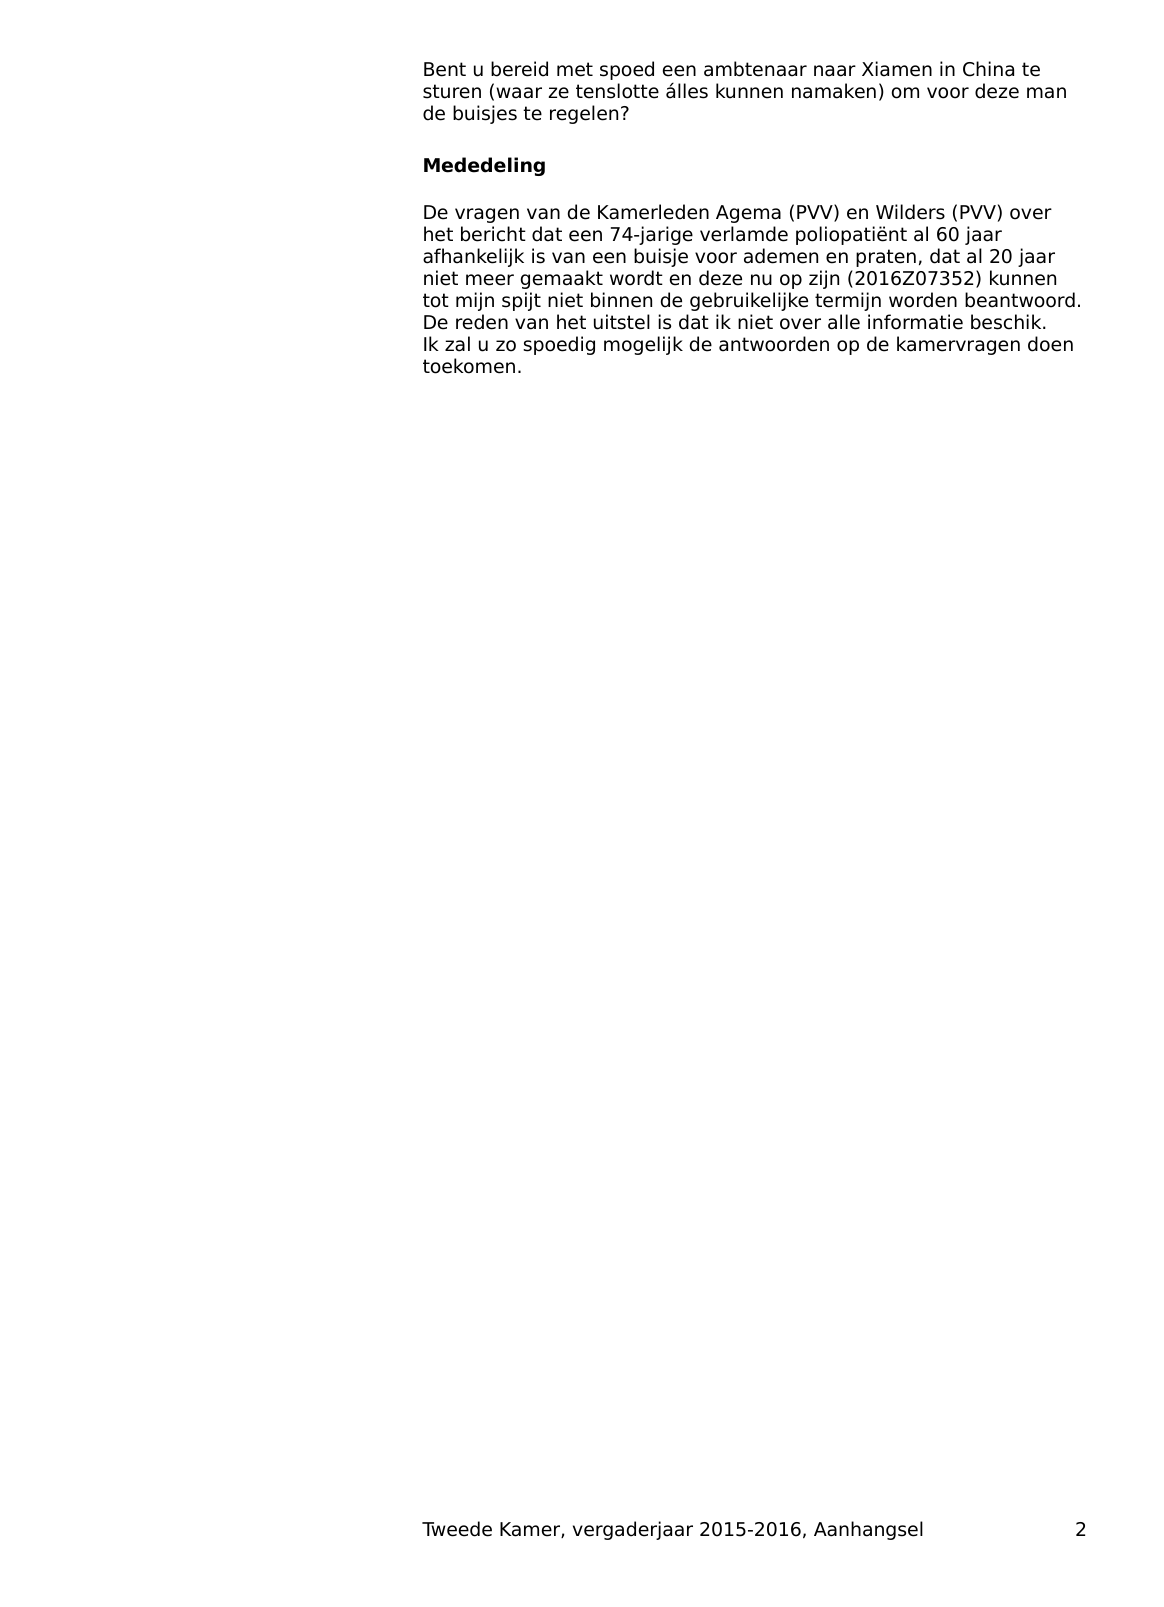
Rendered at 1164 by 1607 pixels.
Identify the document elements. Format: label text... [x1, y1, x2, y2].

text De reden van het uitstel is dat ik niet over alle informatie beschik. [422, 312, 1087, 334]
subtitle Mededeling [422, 155, 1087, 177]
text De vragen van de Kamerleden Agema (PVV) en Wilders (PVV) over het bericht dat een 74-jarige verlamde poliopatiënt al 60 jaar afhankelijk is van een buisje voor ademen en praten, dat al 20 jaar niet meer gemaakt wordt en deze nu op zijn (2016Z07352) kunnen tot mijn spijt niet binnen de gebruikelijke termijn worden beantwoord. [422, 202, 1087, 312]
text Ik zal u zo spoedig mogelijk de antwoorden op de kamervragen doen toekomen. [422, 334, 1087, 378]
text Bent u bereid met spoed een ambtenaar naar Xiamen in China te sturen (waar ze tenslotte álles kunnen namaken) om voor deze man de buisjes te regelen? [422, 59, 1087, 125]
